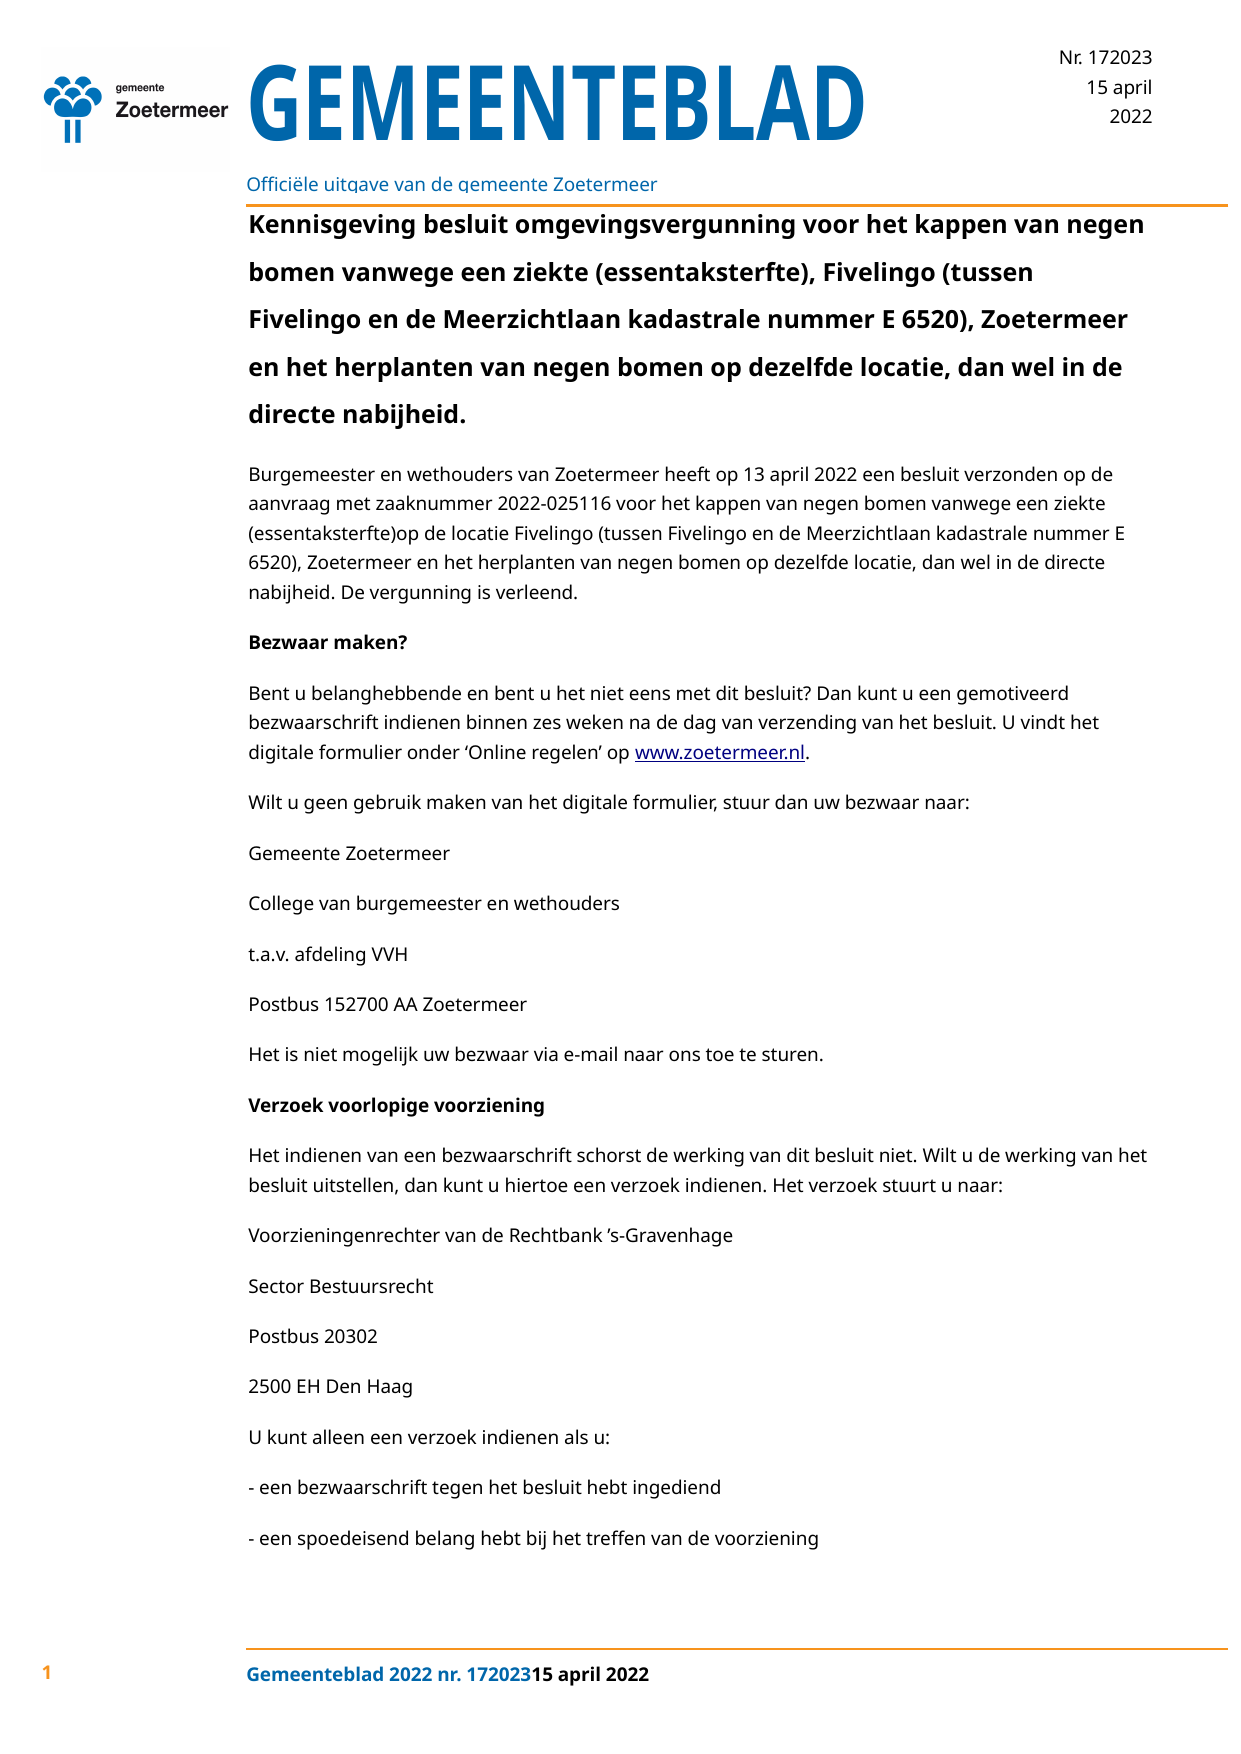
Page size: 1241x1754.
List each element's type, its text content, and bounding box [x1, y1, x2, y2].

text - een spoedeisend belang hebt bij het treffen van de voorziening [248, 1525, 1152, 1551]
text Gemeente Zoetermeer [248, 840, 1152, 866]
text Postbus 152700 AA Zoetermeer [248, 991, 1152, 1017]
text Burgemeester en wethouders van Zoetermeer heeft op 13 april 2022 een besluit verzonden op de aanvraag met zaaknummer 2022-025116 voor het kappen van negen bomen vanwege een ziekte (essentaksterfte)op de locatie Fivelingo (tussen Fivelingo en de Meerzichtlaan kadastrale nummer E 6520), Zoetermeer en het herplanten van negen bomen op dezelfde locatie, dan wel in de directe nabijheid. De vergunning is verleend. [248, 461, 1152, 605]
text Sector Bestuursrecht [248, 1273, 1152, 1298]
text Verzoek voorlopige voorziening [248, 1092, 1152, 1118]
text t.a.v. afdeling VVH [248, 941, 1152, 966]
text Kennisgeving besluit omgevingsvergunning voor het kappen van negen bomen vanwege een ziekte (essentaksterfte), Fivelingo (tussen Fivelingo en de Meerzichtlaan kadastrale nummer E 6520), Zoetermeer en het herplanten van negen bomen op dezelfde locatie, dan wel in de directe nabijheid. [248, 207, 1152, 431]
text College van burgemeester en wethouders [248, 890, 1152, 916]
text Voorzieningenrechter van de Rechtbank ’s-Gravenhage [248, 1222, 1152, 1248]
text U kunt alleen een verzoek indienen als u: [248, 1424, 1152, 1450]
text Postbus 20302 [248, 1323, 1152, 1349]
text 2500 EH Den Haag [248, 1374, 1152, 1399]
text Het is niet mogelijk uw bezwaar via e-mail naar ons toe te sturen. [248, 1042, 1152, 1067]
picture [41, 47, 231, 172]
text Bezwaar maken? [248, 629, 1152, 655]
text - een bezwaarschrift tegen het besluit hebt ingediend [248, 1474, 1152, 1500]
text Het indienen van een bezwaarschrift schorst de werking van dit besluit niet. Wilt u de werking van het besluit uitstellen, dan kunt u hiertoe een verzoek indienen. Het verzoek stuurt u naar: [248, 1142, 1152, 1198]
text Wilt u geen gebruik maken van het digitale formulier, stuur dan uw bezwaar naar: [248, 789, 1152, 815]
text Bent u belanghebbende en bent u het niet eens met dit besluit? Dan kunt u een gemotiveerd bezwaarschrift indienen binnen zes weken na de dag van verzending van het besluit. U vindt het digitale formulier onder ‘Online regelen’ op www.zoetermeer.nl. [248, 680, 1152, 765]
